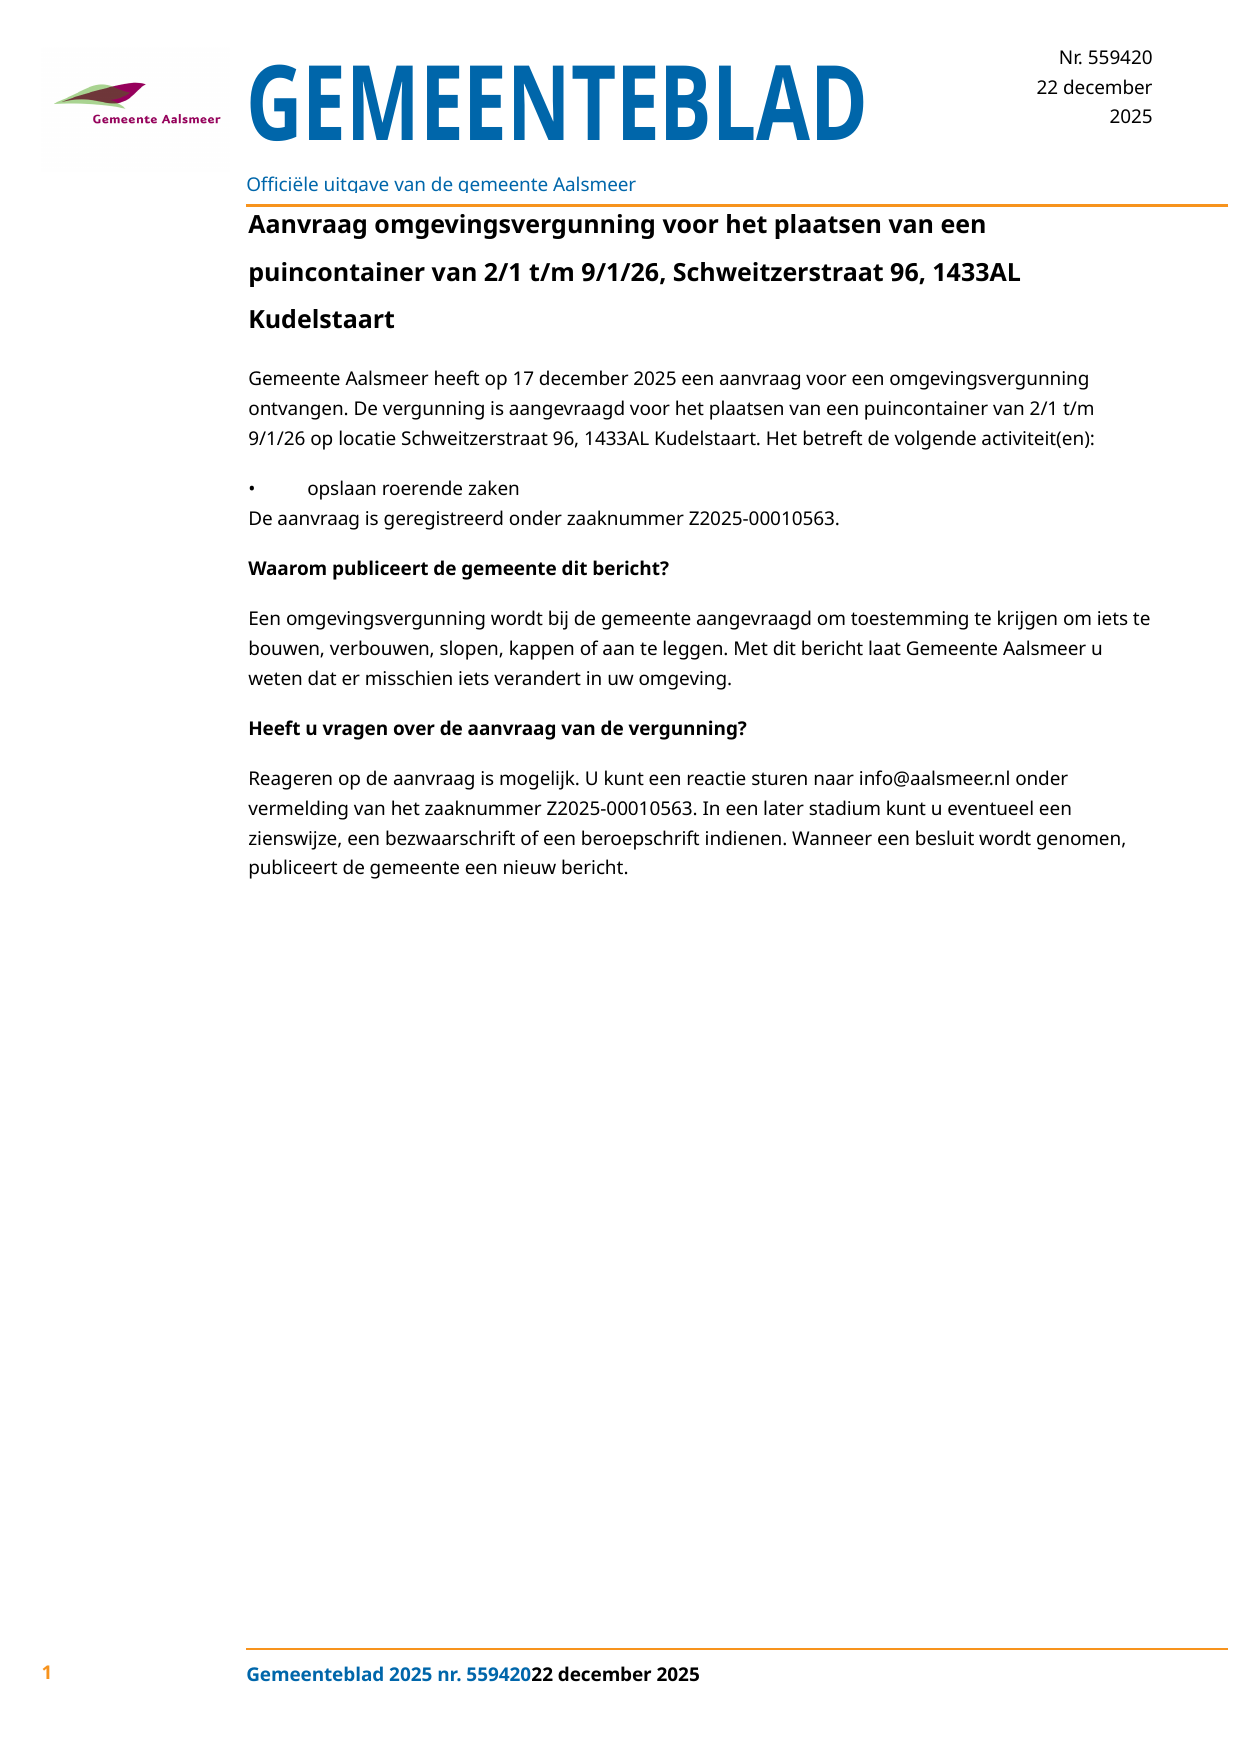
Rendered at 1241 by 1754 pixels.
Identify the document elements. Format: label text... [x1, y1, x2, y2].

list opslaan roerende zaken [248, 475, 1152, 501]
text Heeft u vragen over de aanvraag van de vergunning? [248, 715, 1152, 741]
text Aanvraag omgevingsvergunning voor het plaatsen van een puincontainer van 2/1 t/m 9/1/26, Schweitzerstraat 96, 1433AL Kudelstaart [248, 207, 1152, 336]
text De aanvraag is geregistreerd onder zaaknummer Z2025-00010563. [248, 505, 1152, 530]
picture [41, 47, 231, 172]
text Reageren op de aanvraag is mogelijk. U kunt een reactie sturen naar info@aalsmeer.nl onder vermelding van het zaaknummer Z2025-00010563. In een later stadium kunt u eventueel een zienswijze, een bezwaarschrift of een beroepschrift indienen. Wanneer een besluit wordt genomen, publiceert de gemeente een nieuw bericht. [248, 766, 1152, 880]
text Een omgevingsvergunning wordt bij de gemeente aangevraagd om toestemming te krijgen om iets te bouwen, verbouwen, slopen, kappen of aan te leggen. Met dit bericht laat Gemeente Aalsmeer u weten dat er misschien iets verandert in uw omgeving. [248, 606, 1152, 690]
text Waarom publiceert de gemeente dit bericht? [248, 555, 1152, 581]
text Gemeente Aalsmeer heeft op 17 december 2025 een aanvraag voor een omgevingsvergunning ontvangen. De vergunning is aangevraagd voor het plaatsen van een puincontainer van 2/1 t/m 9/1/26 op locatie Schweitzerstraat 96, 1433AL Kudelstaart. Het betreft de volgende activiteit(en): [248, 366, 1152, 450]
